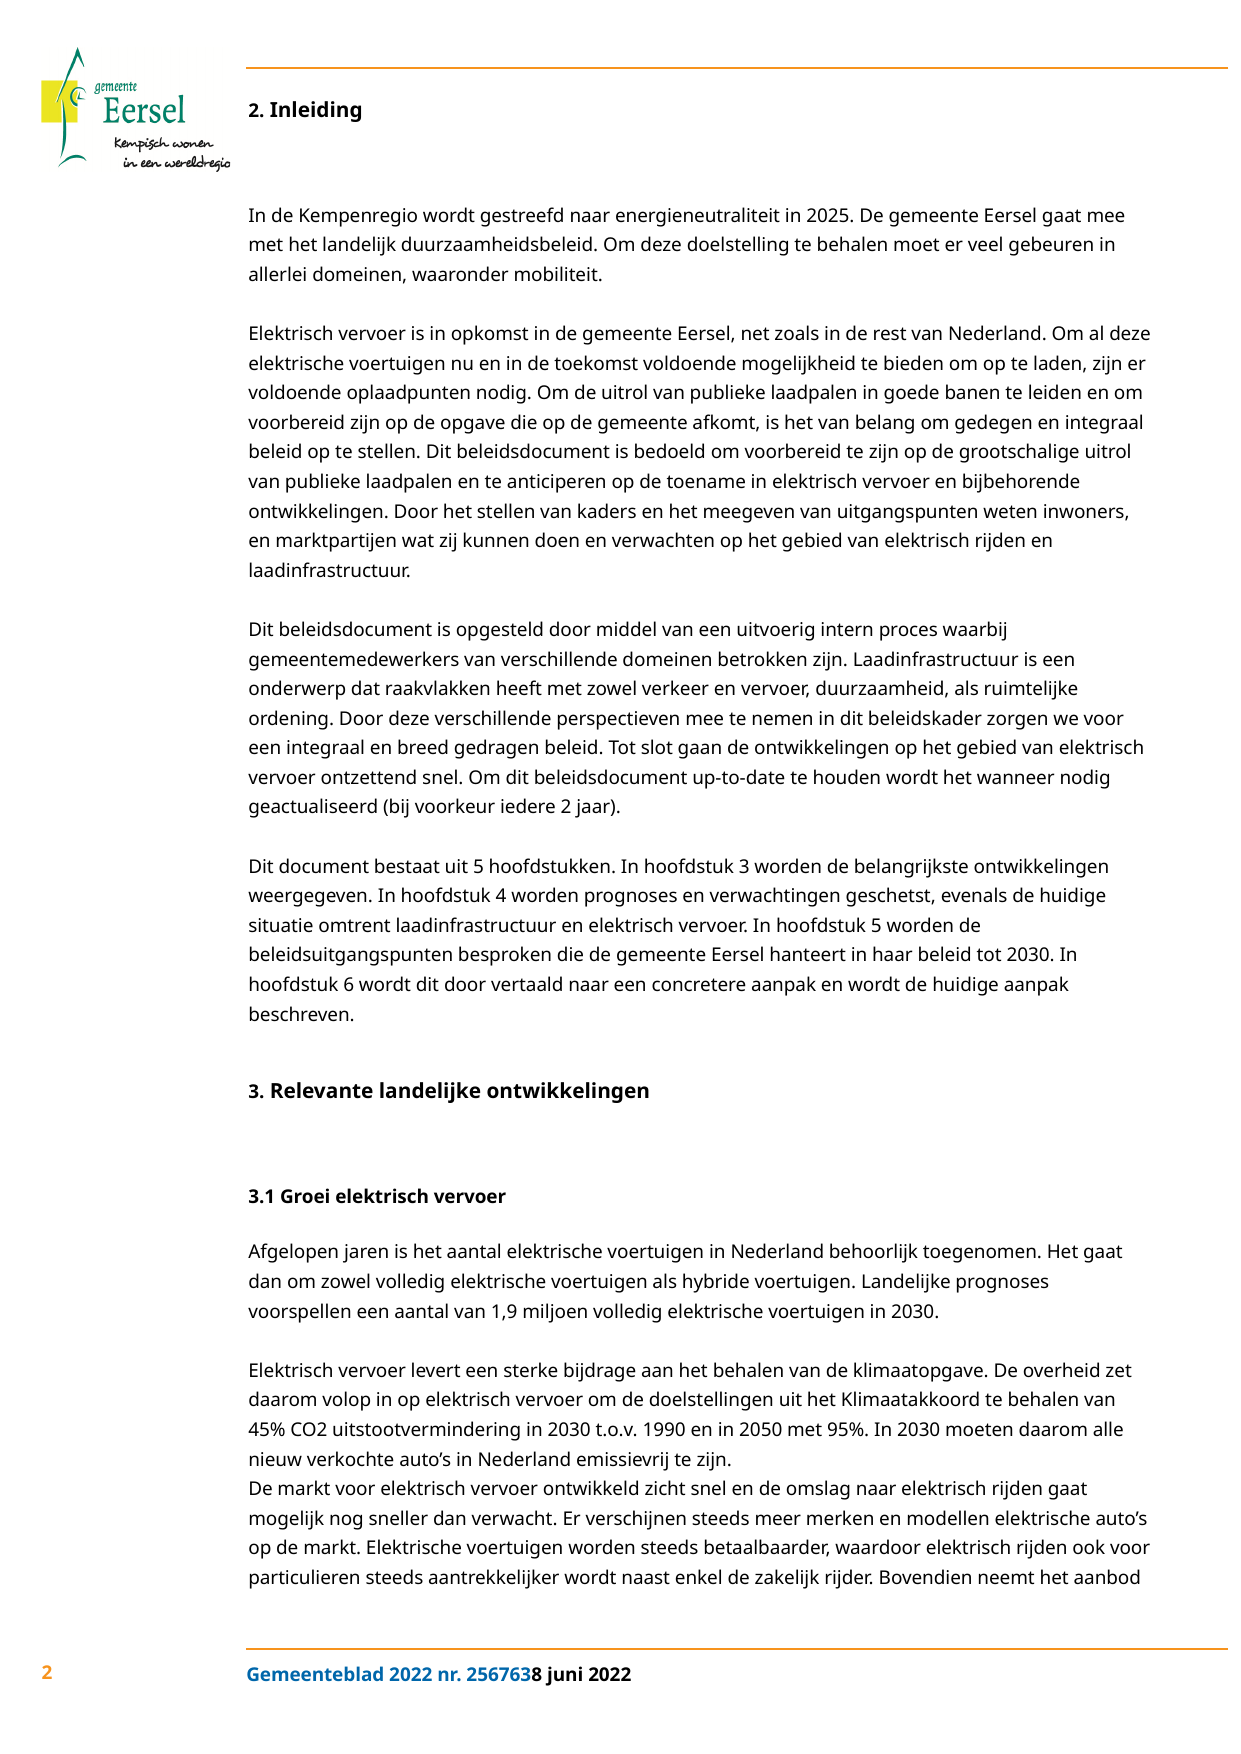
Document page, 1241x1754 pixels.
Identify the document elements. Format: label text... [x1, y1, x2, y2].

text 3. Relevante landelijke ontwikkelingen [248, 1076, 1152, 1104]
picture [41, 47, 231, 172]
text Elektrisch vervoer is in opkomst in de gemeente Eersel, net zoals in de rest van Nederland. Om al deze elektrische voertuigen nu en in de toekomst voldoende mogelijkheid te bieden om op te laden, zijn er voldoende oplaadpunten nodig. Om de uitrol van publieke laadpalen in goede banen te leiden en om voorbereid zijn op de opgave die op de gemeente afkomt, is het van belang om gedegen en integraal beleid op te stellen. Dit beleidsdocument is bedoeld om voorbereid te zijn op de grootschalige uitrol van publieke laadpalen en te anticiperen op de toename in elektrisch vervoer en bijbehorende ontwikkelingen. Door het stellen van kaders en het meegeven van uitgangspunten weten inwoners, en marktpartijen wat zij kunnen doen en verwachten op het gebied van elektrisch rijden en laadinfrastructuur. [248, 320, 1152, 583]
text 3.1 Groei elektrisch vervoer [248, 1183, 1152, 1209]
text Dit document bestaat uit 5 hoofdstukken. In hoofdstuk 3 worden de belangrijkste ontwikkelingen weergegeven. In hoofdstuk 4 worden prognoses en verwachtingen geschetst, evenals de huidige situatie omtrent laadinfrastructuur en elektrisch vervoer. In hoofdstuk 5 worden de beleidsuitgangspunten besproken die de gemeente Eersel hanteert in haar beleid tot 2030. In hoofdstuk 6 wordt dit door vertaald naar een concretere aanpak en wordt de huidige aanpak beschreven. [248, 853, 1152, 1027]
text In de Kempenregio wordt gestreefd naar energieneutraliteit in 2025. De gemeente Eersel gaat mee met het landelijk duurzaamheidsbeleid. Om deze doelstelling te behalen moet er veel gebeuren in allerlei domeinen, waaronder mobiliteit. [248, 202, 1152, 287]
text 2. Inleiding [248, 95, 1152, 123]
text De markt voor elektrisch vervoer ontwikkeld zicht snel en de omslag naar elektrisch rijden gaat mogelijk nog sneller dan verwacht. Er verschijnen steeds meer merken en modellen elektrische auto’s op de markt. Elektrische voertuigen worden steeds betaalbaarder, waardoor elektrisch rijden ook voor particulieren steeds aantrekkelijker wordt naast enkel de zakelijk rijder. Bovendien neemt het aanbod [248, 1475, 1152, 1590]
text Elektrisch vervoer levert een sterke bijdrage aan het behalen van de klimaatopgave. De overheid zet daarom volop in op elektrisch vervoer om de doelstellingen uit het Klimaatakkoord te behalen van 45% CO2 uitstootvermindering in 2030 t.o.v. 1990 en in 2050 met 95%. In 2030 moeten daarom alle nieuw verkochte auto’s in Nederland emissievrij te zijn. [248, 1357, 1152, 1471]
text Dit beleidsdocument is opgesteld door middel van een uitvoerig intern proces waarbij gemeentemedewerkers van verschillende domeinen betrokken zijn. Laadinfrastructuur is een onderwerp dat raakvlakken heeft met zowel verkeer en vervoer, duurzaamheid, als ruimtelijke ordening. Door deze verschillende perspectieven mee te nemen in dit beleidskader zorgen we voor een integraal en breed gedragen beleid. Tot slot gaan de ontwikkelingen op het gebied van elektrisch vervoer ontzettend snel. Om dit beleidsdocument up-to-date te houden wordt het wanneer nodig geactualiseerd (bij voorkeur iedere 2 jaar). [248, 616, 1152, 819]
text Afgelopen jaren is het aantal elektrische voertuigen in Nederland behoorlijk toegenomen. Het gaat dan om zowel volledig elektrische voertuigen als hybride voertuigen. Landelijke prognoses voorspellen een aantal van 1,9 miljoen volledig elektrische voertuigen in 2030. [248, 1239, 1152, 1323]
